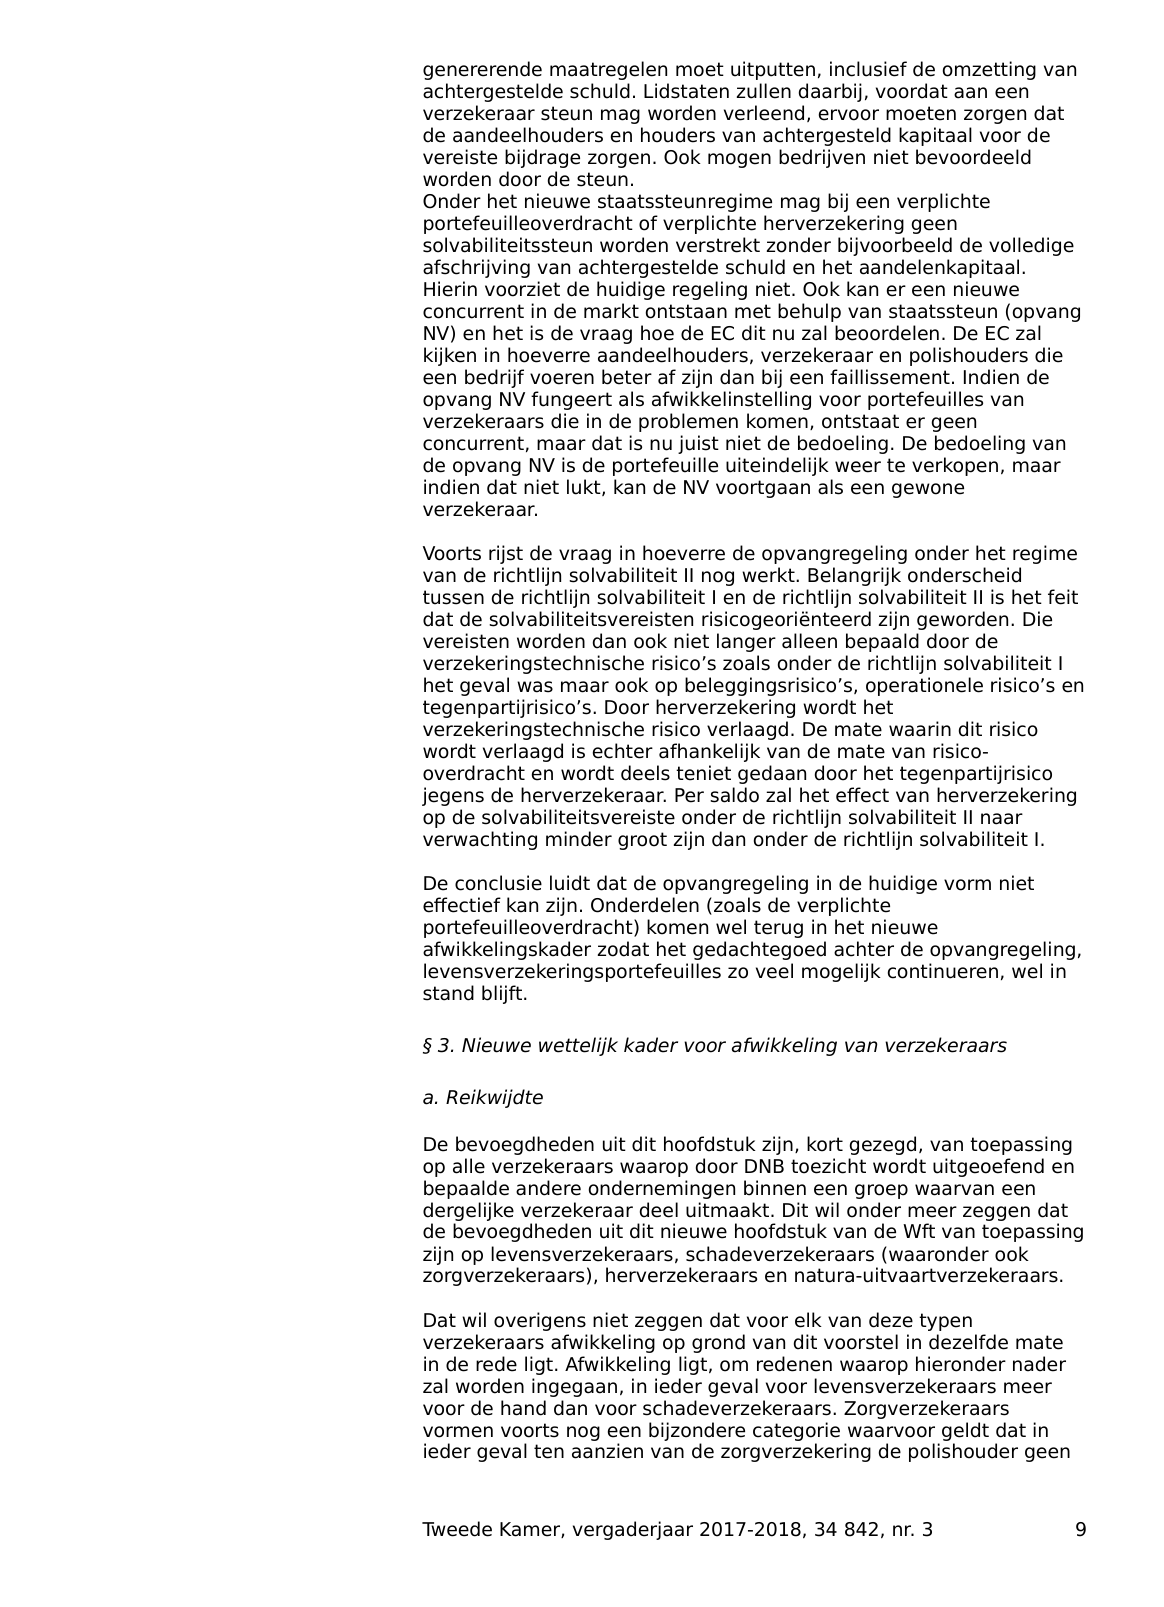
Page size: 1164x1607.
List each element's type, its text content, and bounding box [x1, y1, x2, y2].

text genererende maatregelen moet uitputten, inclusief de omzetting van achtergestelde schuld. Lidstaten zullen daarbij, voordat aan een verzekeraar steun mag worden verleend, ervoor moeten zorgen dat de aandeelhouders en houders van achtergesteld kapitaal voor de vereiste bijdrage zorgen. Ook mogen bedrijven niet bevoordeeld worden door de steun. [422, 59, 1087, 191]
subtitle a. Reikwijdte [422, 1087, 1087, 1108]
text De bevoegdheden uit dit hoofdstuk zijn, kort gezegd, van toepassing op alle verzekeraars waarop door DNB toezicht wordt uitgeoefend en bepaalde andere ondernemingen binnen een groep waarvan een dergelijke verzekeraar deel uitmaakt. Dit wil onder meer zeggen dat de bevoegdheden uit dit nieuwe hoofdstuk van de Wft van toepassing zijn op levensverzekeraars, schadeverzekeraars (waaronder ook zorgverzekeraars), herverzekeraars en natura-uitvaartverzekeraars. [422, 1133, 1087, 1287]
text Voorts rijst de vraag in hoeverre de opvangregeling onder het regime van de richtlijn solvabiliteit II nog werkt. Belangrijk onderscheid tussen de richtlijn solvabiliteit I en de richtlijn solvabiliteit II is het feit dat de solvabiliteitsvereisten risicogeoriënteerd zijn geworden. Die vereisten worden dan ook niet langer alleen bepaald door de verzekeringstechnische risico’s zoals onder de richtlijn solvabiliteit I het geval was maar ook op beleggingsrisico’s, operationele risico’s en tegenpartijrisico’s. Door herverzekering wordt het verzekeringstechnische risico verlaagd. De mate waarin dit risico wordt verlaagd is echter afhankelijk van de mate van risico-overdracht en wordt deels teniet gedaan door het tegenpartijrisico jegens de herverzekeraar. Per saldo zal het effect van herverzekering op de solvabiliteitsvereiste onder de richtlijn solvabiliteit II naar verwachting minder groot zijn dan onder de richtlijn solvabiliteit I. [422, 543, 1087, 851]
subtitle § 3. Nieuwe wettelijk kader voor afwikkeling van verzekeraars [422, 1034, 1087, 1057]
text Onder het nieuwe staatssteunregime mag bij een verplichte portefeuilleoverdracht of verplichte herverzekering geen solvabiliteitssteun worden verstrekt zonder bijvoorbeeld de volledige afschrijving van achtergestelde schuld en het aandelenkapitaal. Hierin voorziet de huidige regeling niet. Ook kan er een nieuwe concurrent in de markt ontstaan met behulp van staatssteun (opvang NV) en het is de vraag hoe de EC dit nu zal beoordelen. De EC zal kijken in hoeverre aandeelhouders, verzekeraar en polishouders die een bedrijf voeren beter af zijn dan bij een faillissement. Indien de opvang NV fungeert als afwikkelinstelling voor portefeuilles van verzekeraars die in de problemen komen, ontstaat er geen concurrent, maar dat is nu juist niet de bedoeling. De bedoeling van de opvang NV is de portefeuille uiteindelijk weer te verkopen, maar indien dat niet lukt, kan de NV voortgaan als een gewone verzekeraar. [422, 191, 1087, 521]
text De conclusie luidt dat de opvangregeling in de huidige vorm niet effectief kan zijn. Onderdelen (zoals de verplichte portefeuilleoverdracht) komen wel terug in het nieuwe afwikkelingskader zodat het gedachtegoed achter de opvangregeling, levensverzekeringsportefeuilles zo veel mogelijk continueren, wel in stand blijft. [422, 873, 1087, 1004]
text Dat wil overigens niet zeggen dat voor elk van deze typen verzekeraars afwikkeling op grond van dit voorstel in dezelfde mate in de rede ligt. Afwikkeling ligt, om redenen waarop hieronder nader zal worden ingegaan, in ieder geval voor levensverzekeraars meer voor de hand dan voor schadeverzekeraars. Zorgverzekeraars vormen voorts nog een bijzondere categorie waarvoor geldt dat in ieder geval ten aanzien van de zorgverzekering de polishouder geen [422, 1309, 1087, 1463]
